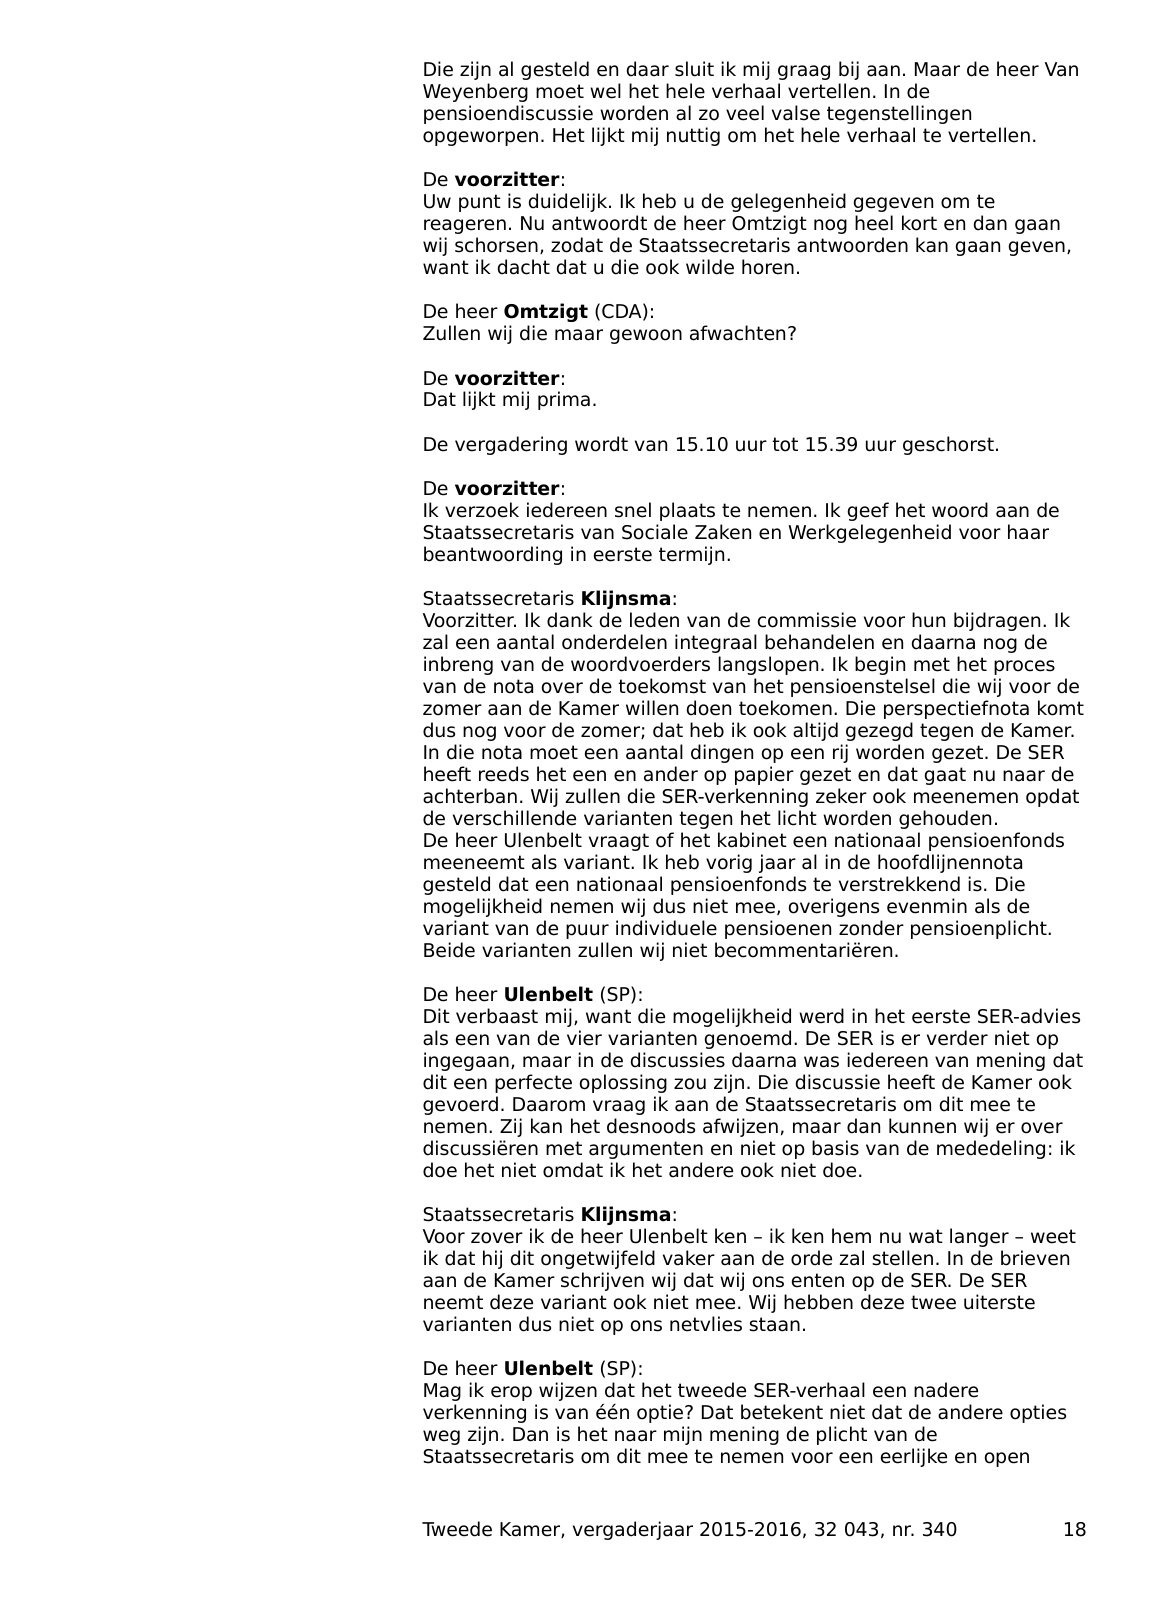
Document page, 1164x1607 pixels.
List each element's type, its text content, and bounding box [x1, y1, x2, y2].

text De voorzitter: [422, 367, 1087, 389]
text De heer Ulenbelt (SP): [422, 1358, 1087, 1380]
text Die zijn al gesteld en daar sluit ik mij graag bij aan. Maar de heer Van Weyenberg moet wel het hele verhaal vertellen. In de pensioendiscussie worden al zo veel valse tegenstellingen opgeworpen. Het lijkt mij nuttig om het hele verhaal te vertellen. [422, 59, 1087, 147]
text De heer Ulenbelt vraagt of het kabinet een nationaal pensioenfonds meeneemt als variant. Ik heb vorig jaar al in de hoofdlijnennota gesteld dat een nationaal pensioenfonds te verstrekkend is. Die mogelijkheid nemen wij dus niet mee, overigens evenmin als de variant van de puur individuele pensioenen zonder pensioenplicht. Beide varianten zullen wij niet becommentariëren. [422, 829, 1087, 961]
text Staatssecretaris Klijnsma: [422, 1204, 1087, 1226]
text De vergadering wordt van 15.10 uur tot 15.39 uur geschorst. [422, 433, 1087, 456]
text Zullen wij die maar gewoon afwachten? [422, 323, 1087, 345]
text Voorzitter. Ik dank de leden van de commissie voor hun bijdragen. Ik zal een aantal onderdelen integraal behandelen en daarna nog de inbreng van de woordvoerders langslopen. Ik begin met het proces van de nota over de toekomst van het pensioenstelsel die wij voor de zomer aan de Kamer willen doen toekomen. Die perspectiefnota komt dus nog voor de zomer; dat heb ik ook altijd gezegd tegen de Kamer. In die nota moet een aantal dingen op een rij worden gezet. De SER heeft reeds het een en ander op papier gezet en dat gaat nu naar de achterban. Wij zullen die SER-verkenning zeker ook meenemen opdat de verschillende varianten tegen het licht worden gehouden. [422, 610, 1087, 829]
text De heer Omtzigt (CDA): [422, 301, 1087, 323]
text Staatssecretaris Klijnsma: [422, 588, 1087, 610]
text Voor zover ik de heer Ulenbelt ken – ik ken hem nu wat langer – weet ik dat hij dit ongetwijfeld vaker aan de orde zal stellen. In de brieven aan de Kamer schrijven wij dat wij ons enten op de SER. De SER neemt deze variant ook niet mee. Wij hebben deze twee uiterste varianten dus niet op ons netvlies staan. [422, 1226, 1087, 1336]
text Dat lijkt mij prima. [422, 389, 1087, 411]
text De heer Ulenbelt (SP): [422, 984, 1087, 1006]
text De voorzitter: [422, 478, 1087, 500]
text De voorzitter: [422, 169, 1087, 191]
text Ik verzoek iedereen snel plaats te nemen. Ik geef het woord aan de Staatssecretaris van Sociale Zaken en Werkgelegenheid voor haar beantwoording in eerste termijn. [422, 500, 1087, 566]
text Mag ik erop wijzen dat het tweede SER-verhaal een nadere verkenning is van één optie? Dat betekent niet dat de andere opties weg zijn. Dan is het naar mijn mening de plicht van de Staatssecretaris om dit mee te nemen voor een eerlijke en open [422, 1380, 1087, 1468]
text Dit verbaast mij, want die mogelijkheid werd in het eerste SER-advies als een van de vier varianten genoemd. De SER is er verder niet op ingegaan, maar in de discussies daarna was iedereen van mening dat dit een perfecte oplossing zou zijn. Die discussie heeft de Kamer ook gevoerd. Daarom vraag ik aan de Staatssecretaris om dit mee te nemen. Zij kan het desnoods afwijzen, maar dan kunnen wij er over discussiëren met argumenten en niet op basis van de mededeling: ik doe het niet omdat ik het andere ook niet doe. [422, 1006, 1087, 1181]
text Uw punt is duidelijk. Ik heb u de gelegenheid gegeven om te reageren. Nu antwoordt de heer Omtzigt nog heel kort en dan gaan wij schorsen, zodat de Staatssecretaris antwoorden kan gaan geven, want ik dacht dat u die ook wilde horen. [422, 191, 1087, 279]
